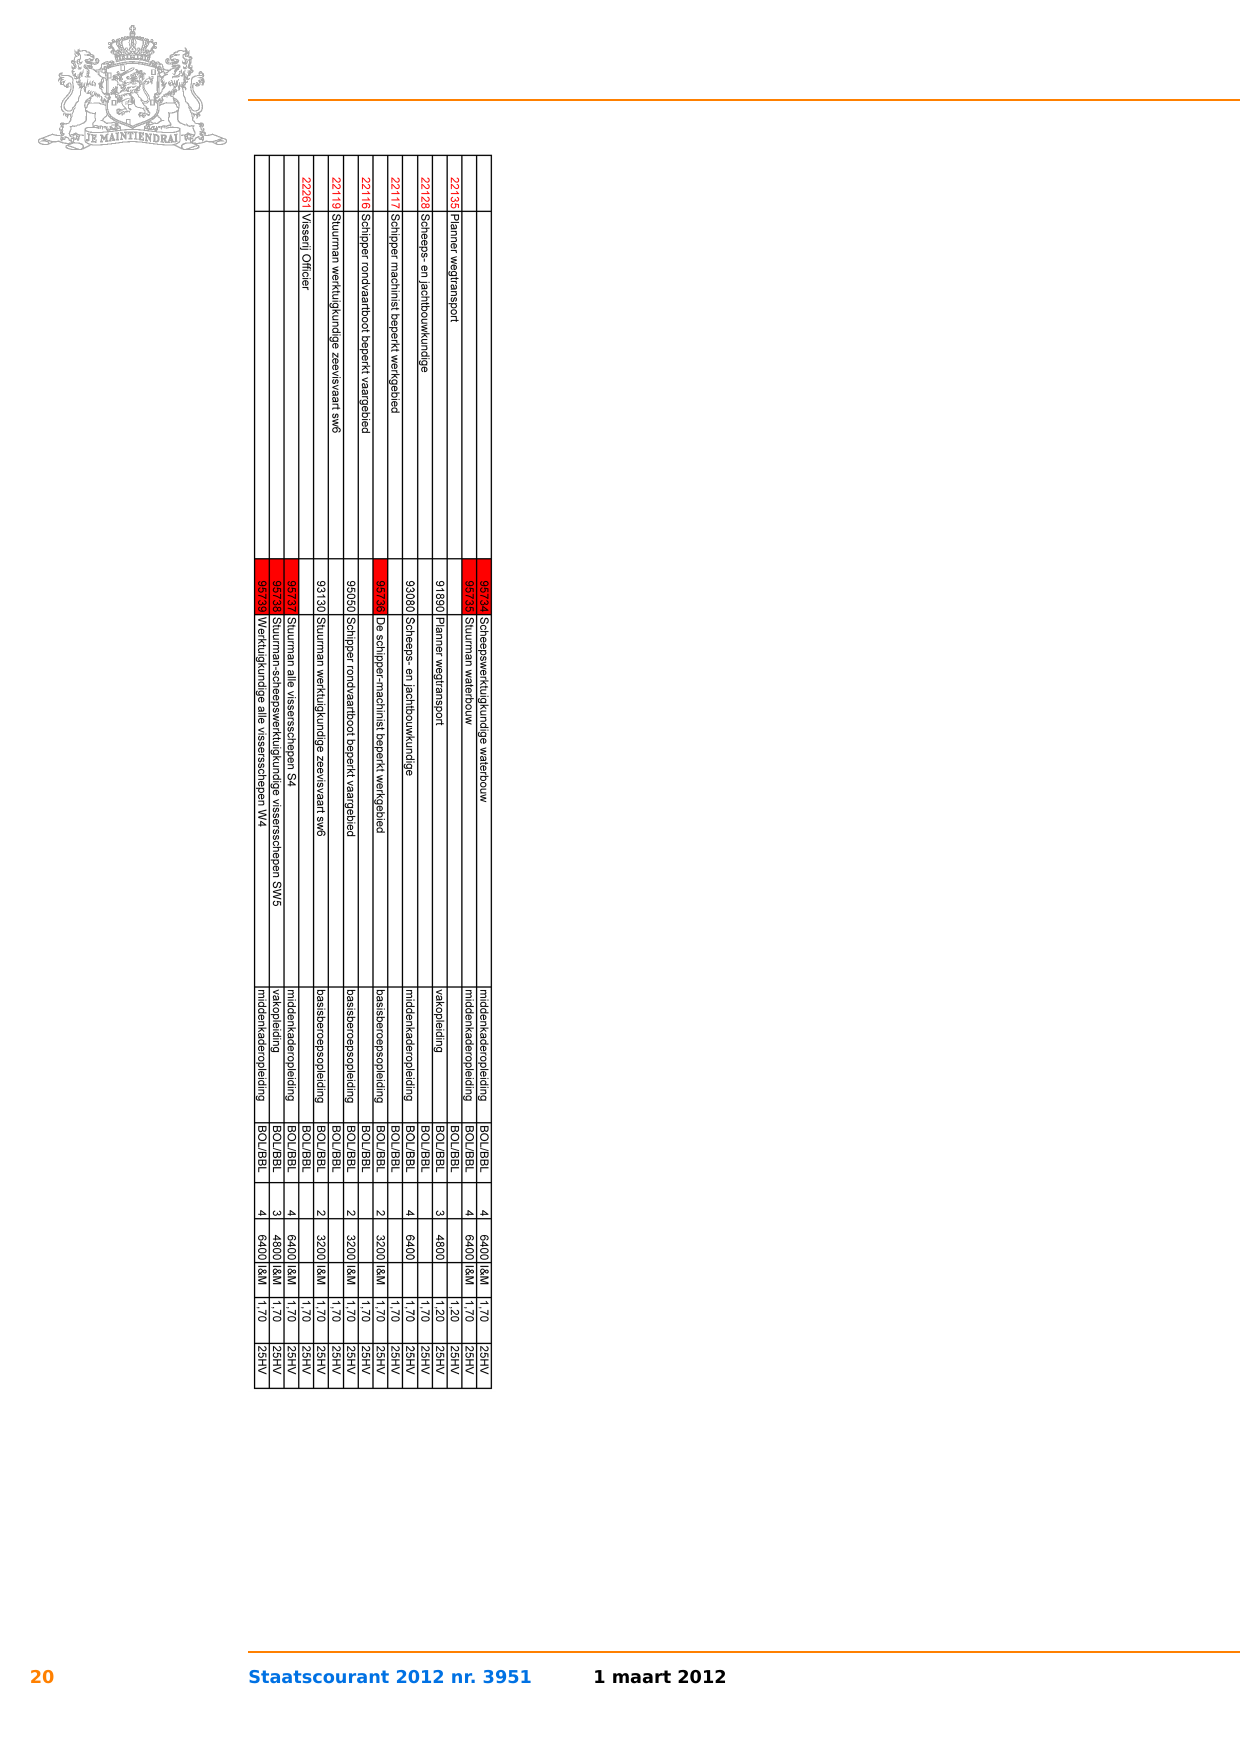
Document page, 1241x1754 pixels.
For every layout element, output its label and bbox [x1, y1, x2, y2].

picture [248, 151, 497, 1392]
picture [38, 25, 227, 150]
